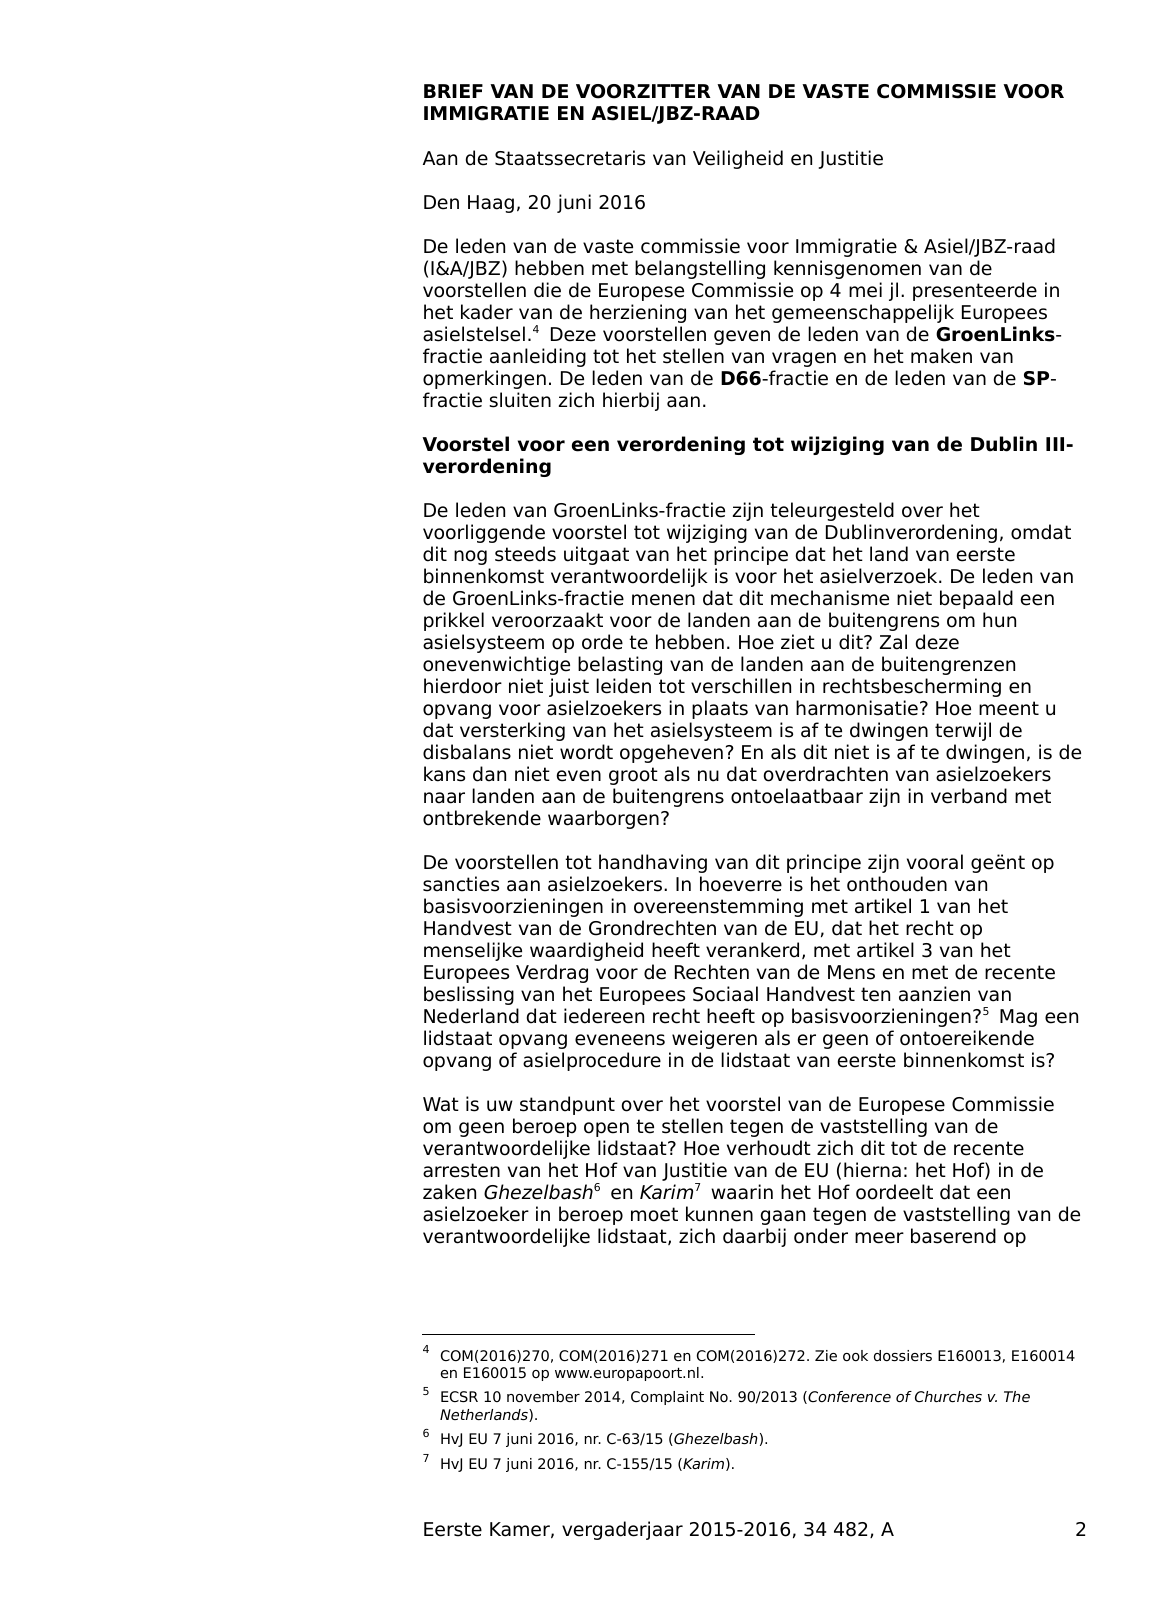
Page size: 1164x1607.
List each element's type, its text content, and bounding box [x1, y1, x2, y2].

text De leden van de vaste commissie voor Immigratie & Asiel/JBZ-raad (I&A/JBZ) hebben met belangstelling kennisgenomen van de voorstellen die de Europese Commissie op 4 mei jl. presenteerde in het kader van de herziening van het gemeenschappelijk Europees asielstelsel. Deze voorstellen geven de leden van de GroenLinks-fractie aanleiding tot het stellen van vragen en het maken van opmerkingen. De leden van de D66-fractie en de leden van de SP-fractie sluiten zich hierbij aan. [422, 236, 1087, 412]
text De voorstellen tot handhaving van dit principe zijn vooral geënt op sancties aan asielzoekers. In hoeverre is het onthouden van basisvoorzieningen in overeenstemming met artikel 1 van het Handvest van de Grondrechten van de EU, dat het recht op menselijke waardigheid heeft verankerd, met artikel 3 van het Europees Verdrag voor de Rechten van de Mens en met de recente beslissing van het Europees Sociaal Handvest ten aanzien van Nederland dat iedereen recht heeft op basisvoorzieningen? Mag een lidstaat opvang eveneens weigeren als er geen of ontoereikende opvang of asielprocedure in de lidstaat van eerste binnenkomst is? [422, 852, 1087, 1072]
text ECSR 10 november 2014, Complaint No. 90/2013 (Conference of Churches v. The Netherlands). [422, 1385, 1087, 1424]
text Den Haag, 20 juni 2016 [422, 192, 1087, 213]
text HvJ EU 7 juni 2016, nr. C-63/15 (Ghezelbash). [422, 1427, 1087, 1449]
text Wat is uw standpunt over het voorstel van de Europese Commissie om geen beroep open te stellen tegen de vaststelling van de verantwoordelijke lidstaat? Hoe verhoudt zich dit tot de recente arresten van het Hof van Justitie van de EU (hierna: het Hof) in de zaken Ghezelbash en Karim waarin het Hof oordeelt dat een asielzoeker in beroep moet kunnen gaan tegen de vaststelling van de verantwoordelijke lidstaat, zich daarbij onder meer baserend op [422, 1094, 1087, 1248]
subtitle Voorstel voor een verordening tot wijziging van de Dublin III-verordening [422, 434, 1087, 478]
subtitle BRIEF VAN DE VOORZITTER VAN DE VASTE COMMISSIE VOOR IMMIGRATIE EN ASIEL/JBZ-RAAD [422, 81, 1087, 125]
text Aan de Staatssecretaris van Veiligheid en Justitie [422, 147, 1087, 169]
text De leden van GroenLinks-fractie zijn teleurgesteld over het voorliggende voorstel tot wijziging van de Dublinverordening, omdat dit nog steeds uitgaat van het principe dat het land van eerste binnenkomst verantwoordelijk is voor het asielverzoek. De leden van de GroenLinks-fractie menen dat dit mechanisme niet bepaald een prikkel veroorzaakt voor de landen aan de buitengrens om hun asielsysteem op orde te hebben. Hoe ziet u dit? Zal deze onevenwichtige belasting van de landen aan de buitengrenzen hierdoor niet juist leiden tot verschillen in rechtsbescherming en opvang voor asielzoekers in plaats van harmonisatie? Hoe meent u dat versterking van het asielsysteem is af te dwingen terwijl de disbalans niet wordt opgeheven? En als dit niet is af te dwingen, is de kans dan niet even groot als nu dat overdrachten van asielzoekers naar landen aan de buitengrens ontoelaatbaar zijn in verband met ontbrekende waarborgen? [422, 500, 1087, 829]
text HvJ EU 7 juni 2016, nr. C-155/15 (Karim). [422, 1452, 1087, 1474]
text COM(2016)270, COM(2016)271 en COM(2016)272. Zie ook dossiers E160013, E160014 en E160015 op www.europapoort.nl. [422, 1343, 1087, 1382]
